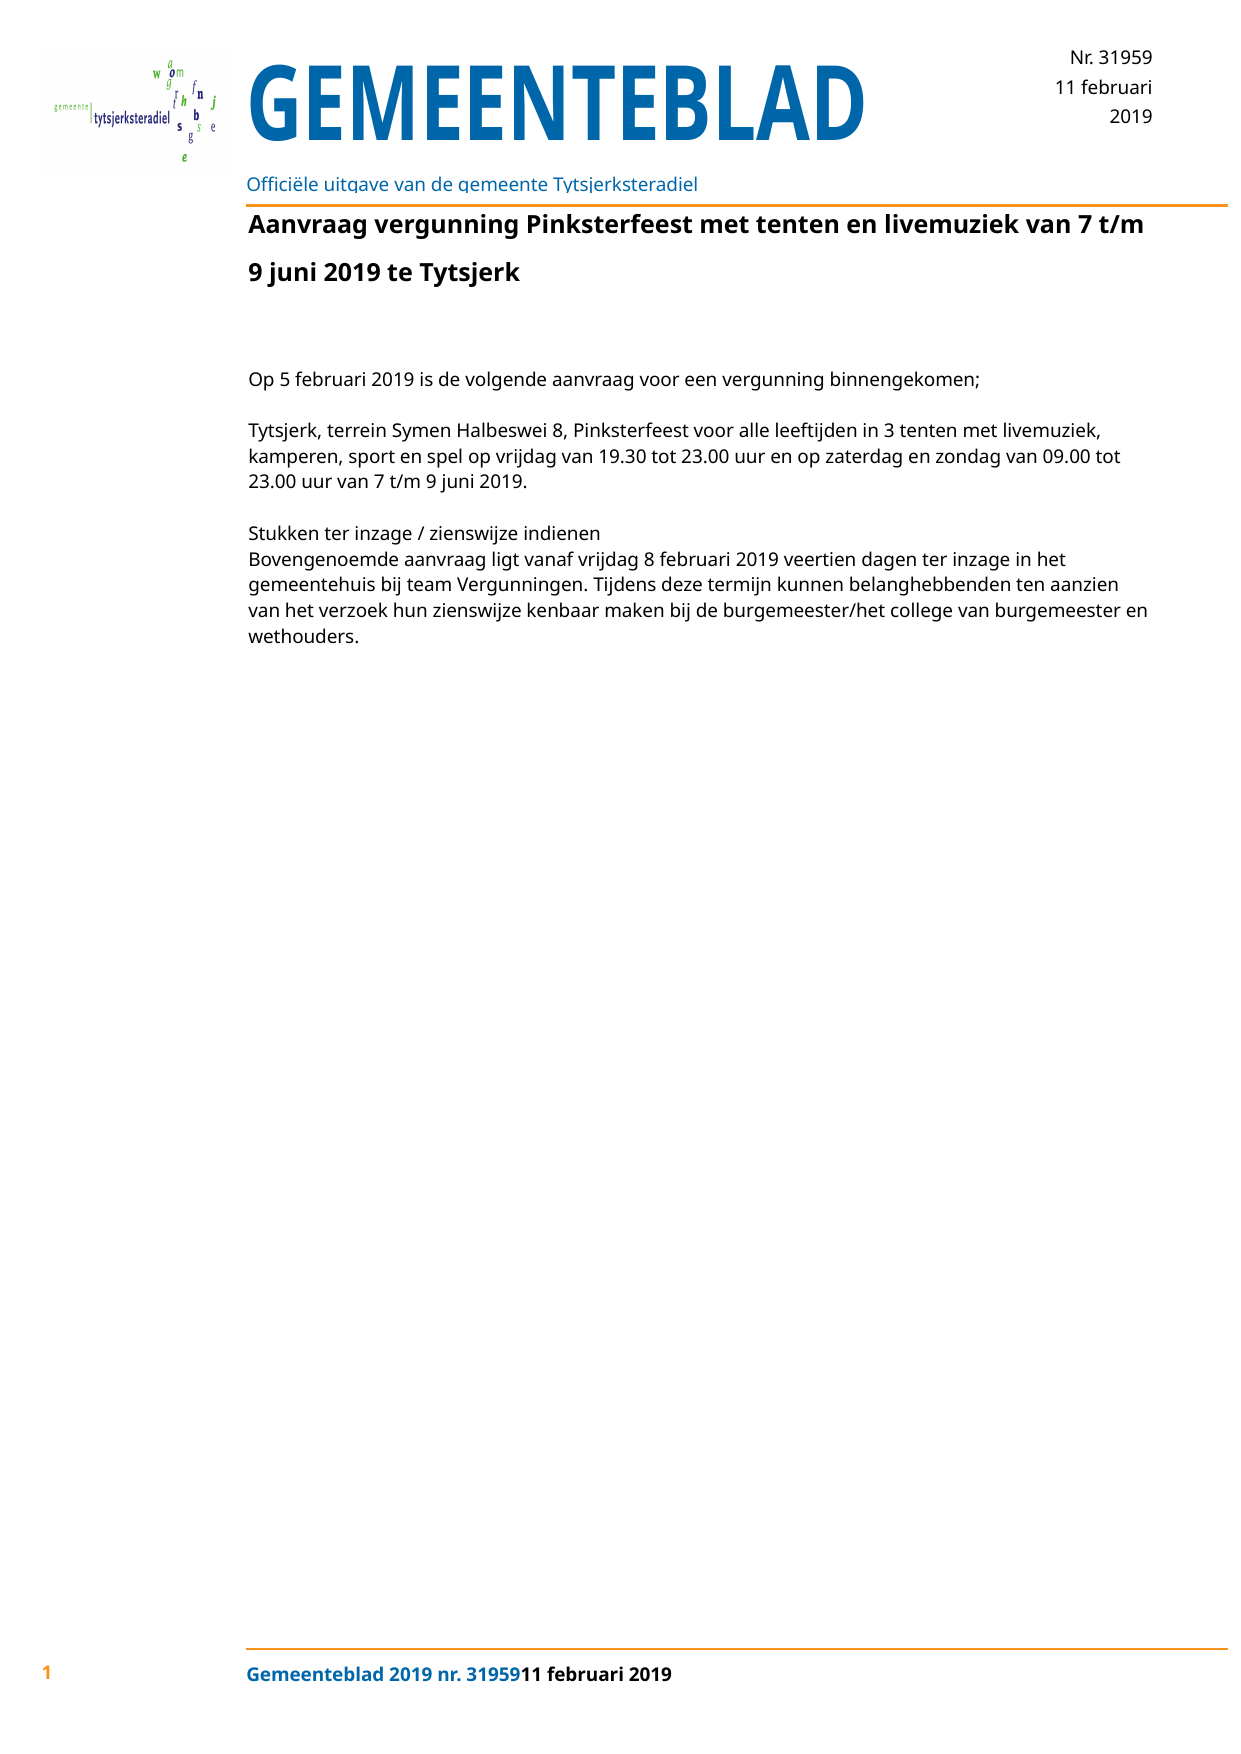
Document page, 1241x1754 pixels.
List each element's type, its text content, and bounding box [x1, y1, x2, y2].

text Aanvraag vergunning Pinksterfeest met tenten en livemuziek van 7 t/m 9 juni 2019 te Tytsjerk [248, 207, 1152, 288]
text Tytsjerk, terrein Symen Halbeswei 8, Pinksterfeest voor alle leeftijden in 3 tenten met livemuziek, kamperen, sport en spel op vrijdag van 19.30 tot 23.00 uur en op zaterdag en zondag van 09.00 tot 23.00 uur van 7 t/m 9 juni 2019. [248, 417, 1152, 494]
text Stukken ter inzage / zienswijze indienen [248, 520, 1152, 546]
picture [41, 47, 231, 172]
text Bovengenoemde aanvraag ligt vanaf vrijdag 8 februari 2019 veertien dagen ter inzage in het gemeentehuis bij team Vergunningen. Tijdens deze termijn kunnen belanghebbenden ten aanzien van het verzoek hun zienswijze kenbaar maken bij de burgemeester/het college van burgemeester en wethouders. [248, 546, 1152, 649]
text Op 5 februari 2019 is de volgende aanvraag voor een vergunning binnengekomen; [248, 366, 1152, 391]
